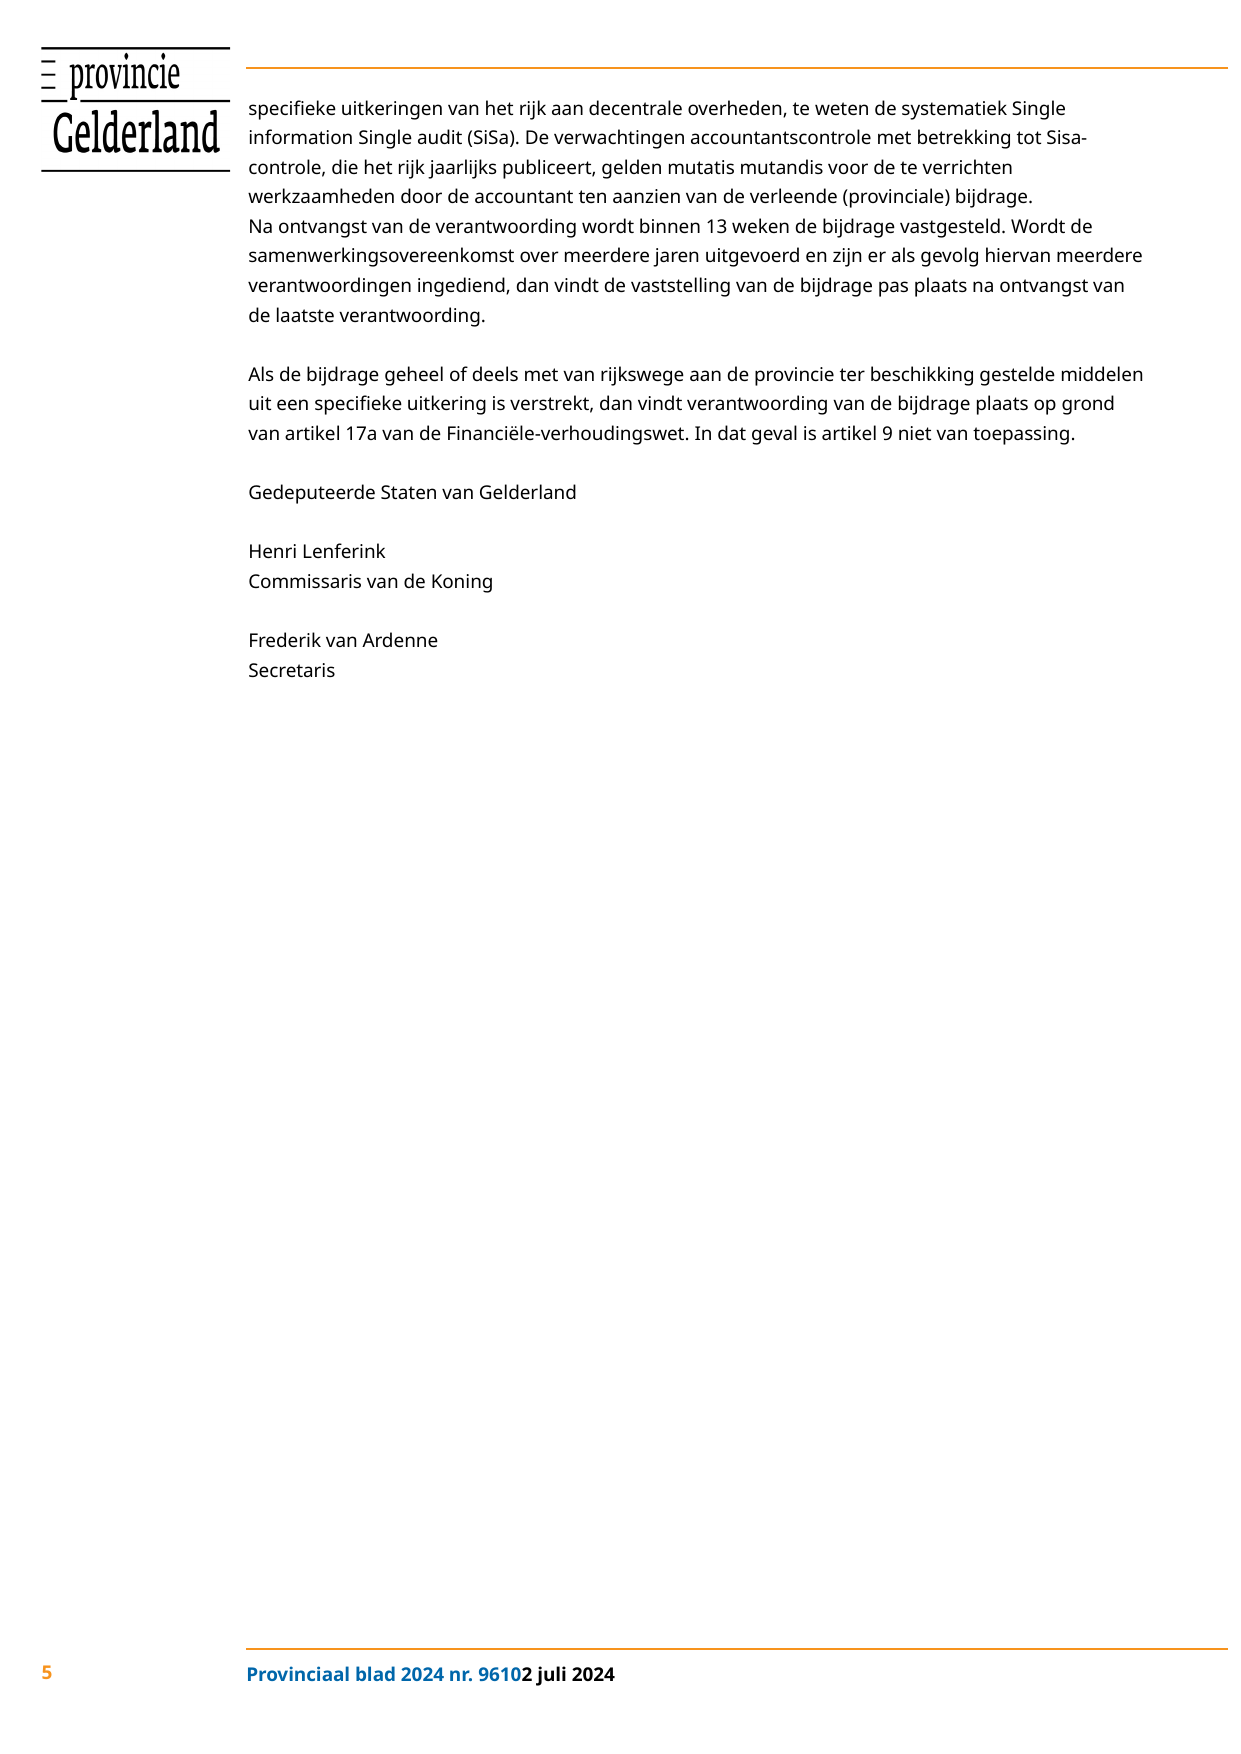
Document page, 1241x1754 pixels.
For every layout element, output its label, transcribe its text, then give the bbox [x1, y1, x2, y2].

text Secretaris [248, 657, 1152, 683]
text Commissaris van de Koning [248, 568, 1152, 594]
picture [41, 47, 231, 172]
text Henri Lenferink [248, 538, 1152, 564]
text specifieke uitkeringen van het rijk aan decentrale overheden, te weten de systematiek Single information Single audit (SiSa). De verwachtingen accountantscontrole met betrekking tot Sisa-controle, die het rijk jaarlijks publiceert, gelden mutatis mutandis voor de te verrichten werkzaamheden door de accountant ten aanzien van de verleende (provinciale) bijdrage. [248, 95, 1152, 209]
text Gedeputeerde Staten van Gelderland [248, 479, 1152, 505]
text Als de bijdrage geheel of deels met van rijkswege aan de provincie ter beschikking gestelde middelen uit een specifieke uitkering is verstrekt, dan vindt verantwoording van de bijdrage plaats op grond van artikel 17a van de Financiële-verhoudingswet. In dat geval is artikel 9 niet van toepassing. [248, 361, 1152, 446]
text Frederik van Ardenne [248, 627, 1152, 653]
text Na ontvangst van de verantwoording wordt binnen 13 weken de bijdrage vastgesteld. Wordt de samenwerkingsovereenkomst over meerdere jaren uitgevoerd en zijn er als gevolg hiervan meerdere verantwoordingen ingediend, dan vindt de vaststelling van de bijdrage pas plaats na ontvangst van de laatste verantwoording. [248, 213, 1152, 328]
